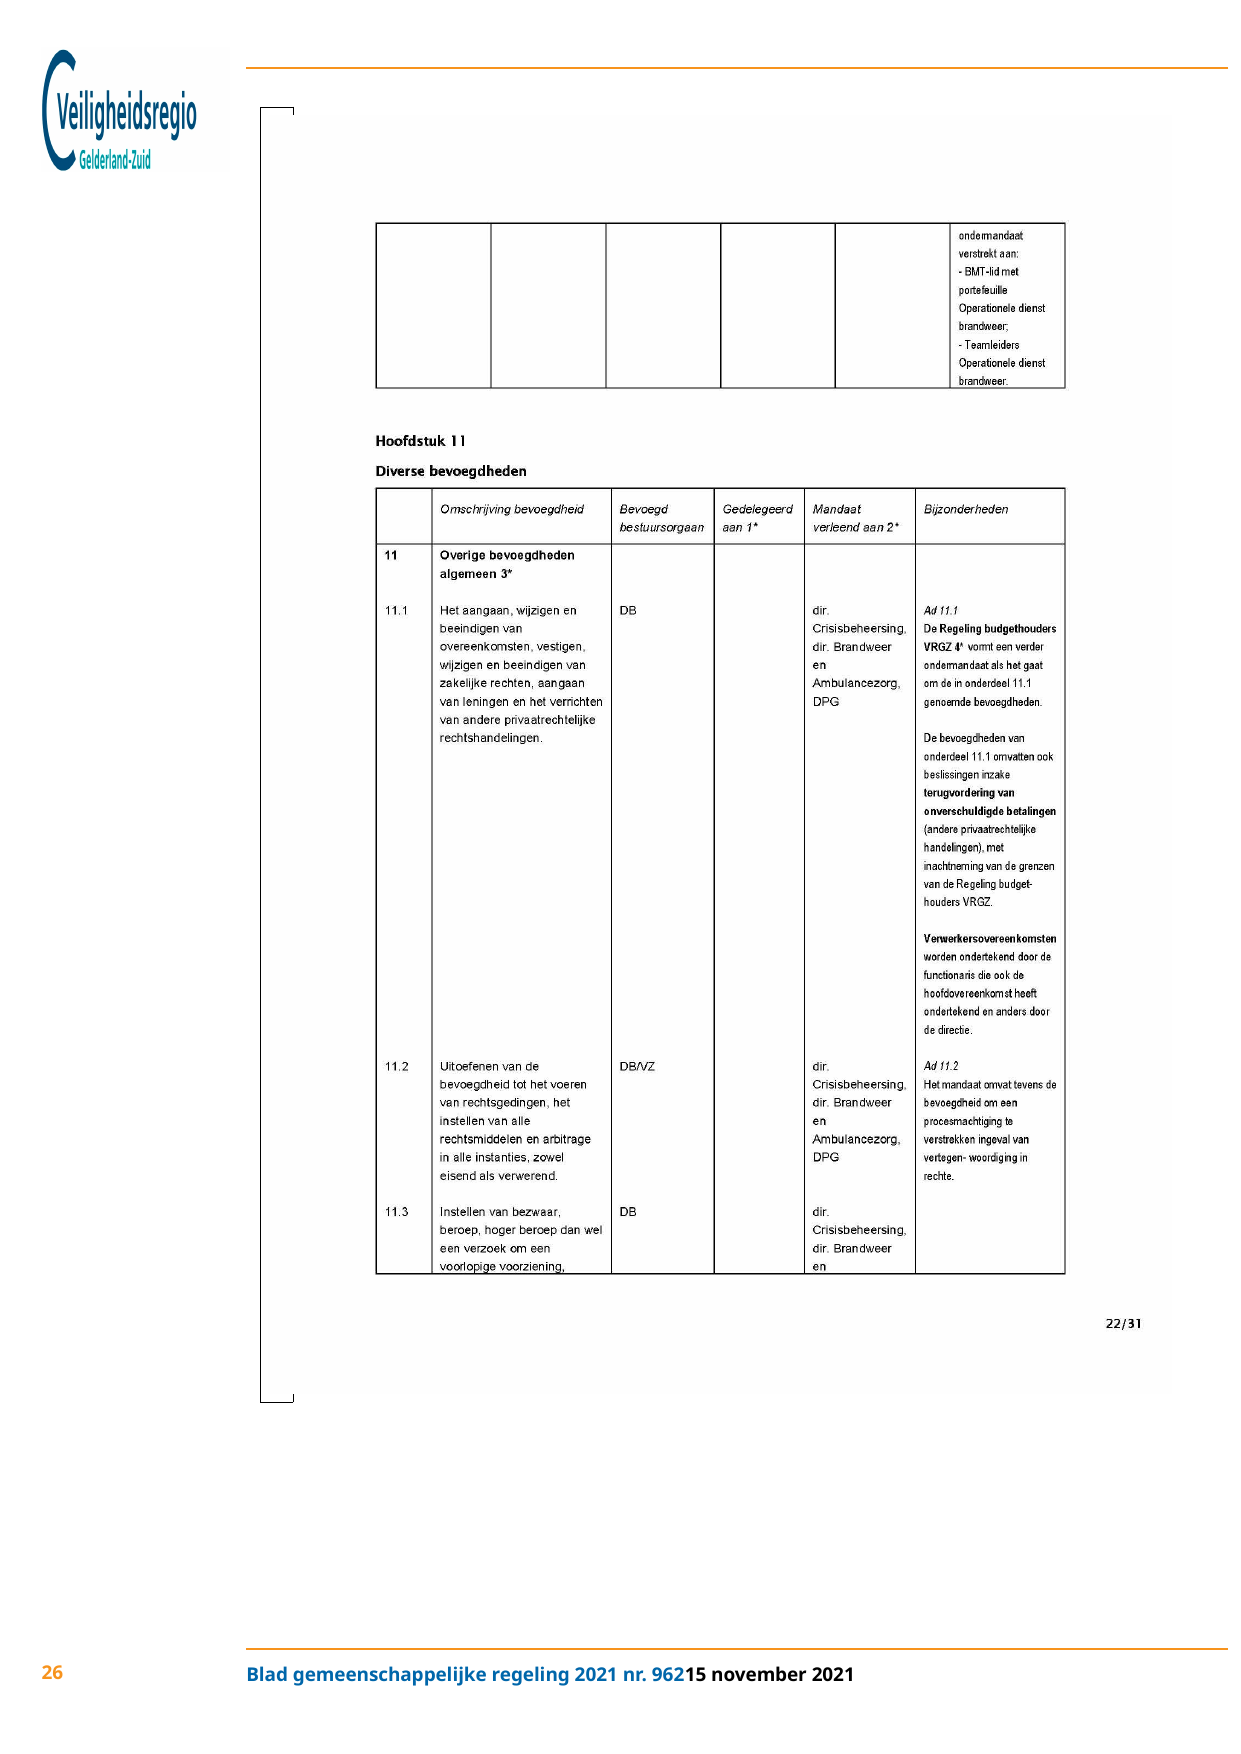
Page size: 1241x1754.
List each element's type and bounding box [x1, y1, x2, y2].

picture [41, 47, 231, 172]
picture [268, 115, 1173, 1394]
